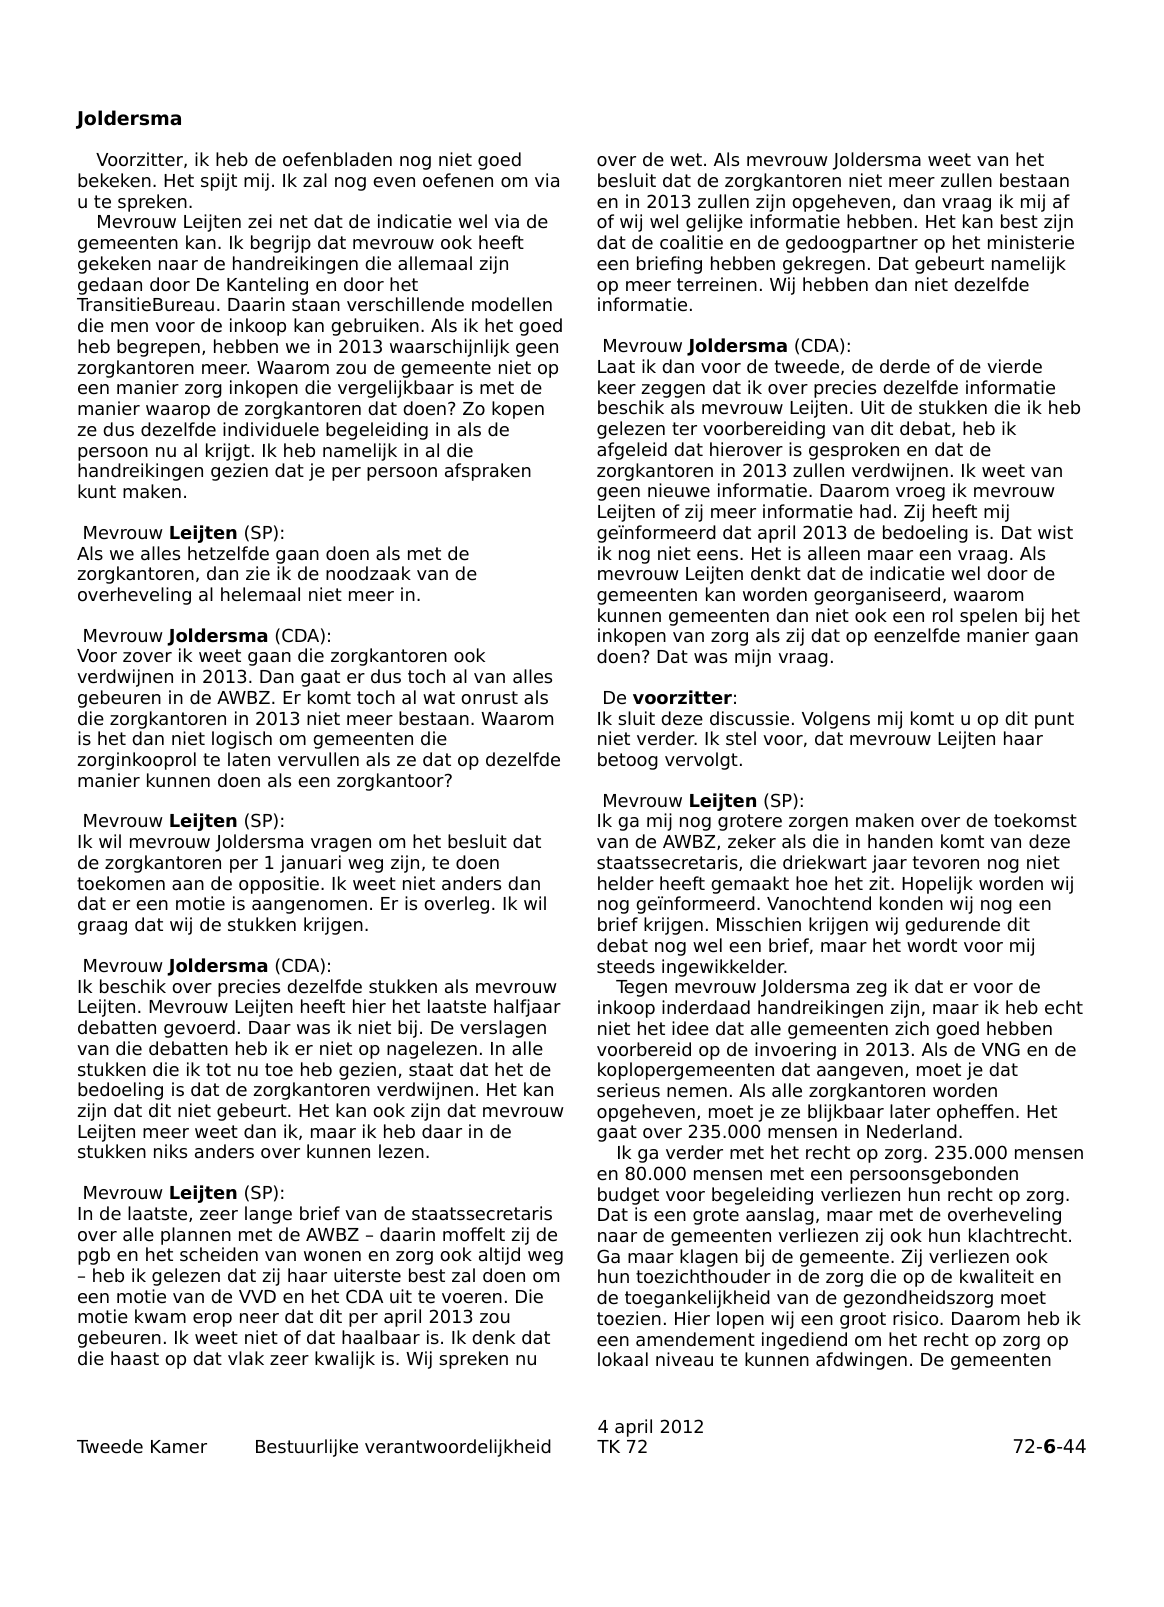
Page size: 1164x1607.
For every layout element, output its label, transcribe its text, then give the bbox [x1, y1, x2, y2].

text over de wet. Als mevrouw Joldersma weet van het besluit dat de zorgkantoren niet meer zullen bestaan en in 2013 zullen zijn opgeheven, dan vraag ik mij af of wij wel gelijke informatie hebben. Het kan best zijn dat de coalitie en de gedoogpartner op het ministerie een briefing hebben gekregen. Dat gebeurt namelijk op meer terreinen. Wij hebben dan niet dezelfde informatie. [596, 150, 1087, 316]
text Ik ga mij nog grotere zorgen maken over de toekomst van de AWBZ, zeker als die in handen komt van deze staatssecretaris, die driekwart jaar tevoren nog niet helder heeft gemaakt hoe het zit. Hopelijk worden wij nog geïnformeerd. Vanochtend konden wij nog een brief krijgen. Misschien krijgen wij gedurende dit debat nog wel een brief, maar het wordt voor mij steeds ingewikkelder. [596, 811, 1087, 977]
text Mevrouw Leijten zei net dat de indicatie wel via de gemeenten kan. Ik begrijp dat mevrouw ook heeft gekeken naar de handreikingen die allemaal zijn gedaan door De Kanteling en door het TransitieBureau. Daarin staan verschillende modellen die men voor de inkoop kan gebruiken. Als ik het goed heb begrepen, hebben we in 2013 waarschijnlijk geen zorgkantoren meer. Waarom zou de gemeente niet op een manier zorg inkopen die vergelijkbaar is met de manier waarop de zorgkantoren dat doen? Zo kopen ze dus dezelfde individuele begeleiding in als de persoon nu al krijgt. Ik heb namelijk in al die handreikingen gezien dat je per persoon afspraken kunt maken. [77, 212, 567, 503]
text Voorzitter, ik heb de oefenbladen nog niet goed bekeken. Het spijt mij. Ik zal nog even oefenen om via u te spreken. [77, 150, 567, 212]
text Laat ik dan voor de tweede, de derde of de vierde keer zeggen dat ik over precies dezelfde informatie beschik als mevrouw Leijten. Uit de stukken die ik heb gelezen ter voorbereiding van dit debat, heb ik afgeleid dat hierover is gesproken en dat de zorgkantoren in 2013 zullen verdwijnen. Ik weet van geen nieuwe informatie. Daarom vroeg ik mevrouw Leijten of zij meer informatie had. Zij heeft mij geïnformeerd dat april 2013 de bedoeling is. Dat wist ik nog niet eens. Het is alleen maar een vraag. Als mevrouw Leijten denkt dat de indicatie wel door de gemeenten kan worden georganiseerd, waarom kunnen gemeenten dan niet ook een rol spelen bij het inkopen van zorg als zij dat op eenzelfde manier gaan doen? Dat was mijn vraag. [596, 357, 1087, 668]
text Ik wil mevrouw Joldersma vragen om het besluit dat de zorgkantoren per 1 januari weg zijn, te doen toekomen aan de oppositie. Ik weet niet anders dan dat er een motie is aangenomen. Er is overleg. Ik wil graag dat wij de stukken krijgen. [77, 832, 567, 936]
text Mevrouw Leijten (SP): [77, 811, 567, 832]
text Ik ga verder met het recht op zorg. 235.000 mensen en 80.000 mensen met een persoonsgebonden budget voor begeleiding verliezen hun recht op zorg. Dat is een grote aanslag, maar met de overheveling naar de gemeenten verliezen zij ook hun klachtrecht. Ga maar klagen bij de gemeente. Zij verliezen ook hun toezichthouder in de zorg die op de kwaliteit en de toegankelijkheid van de gezondheidszorg moet toezien. Hier lopen wij een groot risico. Daarom heb ik een amendement ingediend om het recht op zorg op lokaal niveau te kunnen afdwingen. De gemeenten [596, 1143, 1087, 1371]
text Mevrouw Joldersma (CDA): [596, 336, 1087, 357]
text Ik beschik over precies dezelfde stukken als mevrouw Leijten. Mevrouw Leijten heeft hier het laatste halfjaar debatten gevoerd. Daar was ik niet bij. De verslagen van die debatten heb ik er niet op nagelezen. In alle stukken die ik tot nu toe heb gezien, staat dat het de bedoeling is dat de zorgkantoren verdwijnen. Het kan zijn dat dit niet gebeurt. Het kan ook zijn dat mevrouw Leijten meer weet dan ik, maar ik heb daar in de stukken niks anders over kunnen lezen. [77, 976, 567, 1163]
text Als we alles hetzelfde gaan doen als met de zorgkantoren, dan zie ik de noodzaak van de overheveling al helemaal niet meer in. [77, 543, 567, 606]
text In de laatste, zeer lange brief van de staatssecretaris over alle plannen met de AWBZ – daarin moffelt zij de pgb en het scheiden van wonen en zorg ook altijd weg – heb ik gelezen dat zij haar uiterste best zal doen om een motie van de VVD en het CDA uit te voeren. Die motie kwam erop neer dat dit per april 2013 zou gebeuren. Ik weet niet of dat haalbaar is. Ik denk dat die haast op dat vlak zeer kwalijk is. Wij spreken nu [77, 1204, 567, 1369]
text Mevrouw Leijten (SP): [77, 523, 567, 543]
text Mevrouw Leijten (SP): [596, 791, 1087, 811]
text Voor zover ik weet gaan die zorgkantoren ook verdwijnen in 2013. Dan gaat er dus toch al van alles gebeuren in de AWBZ. Er komt toch al wat onrust als die zorgkantoren in 2013 niet meer bestaan. Waarom is het dan niet logisch om gemeenten die zorginkooprol te laten vervullen als ze dat op dezelfde manier kunnen doen als een zorgkantoor? [77, 646, 567, 791]
text Mevrouw Joldersma (CDA): [77, 626, 567, 646]
text Mevrouw Leijten (SP): [77, 1183, 567, 1204]
text Ik sluit deze discussie. Volgens mij komt u op dit punt niet verder. Ik stel voor, dat mevrouw Leijten haar betoog vervolgt. [596, 708, 1087, 771]
text Mevrouw Joldersma (CDA): [77, 956, 567, 976]
text De voorzitter: [596, 688, 1087, 708]
text Tegen mevrouw Joldersma zeg ik dat er voor de inkoop inderdaad handreikingen zijn, maar ik heb echt niet het idee dat alle gemeenten zich goed hebben voorbereid op de invoering in 2013. Als de VNG en de koplopergemeenten dat aangeven, moet je dat serieus nemen. Als alle zorgkantoren worden opgeheven, moet je ze blijkbaar later opheffen. Het gaat over 235.000 mensen in Nederland. [596, 977, 1087, 1143]
